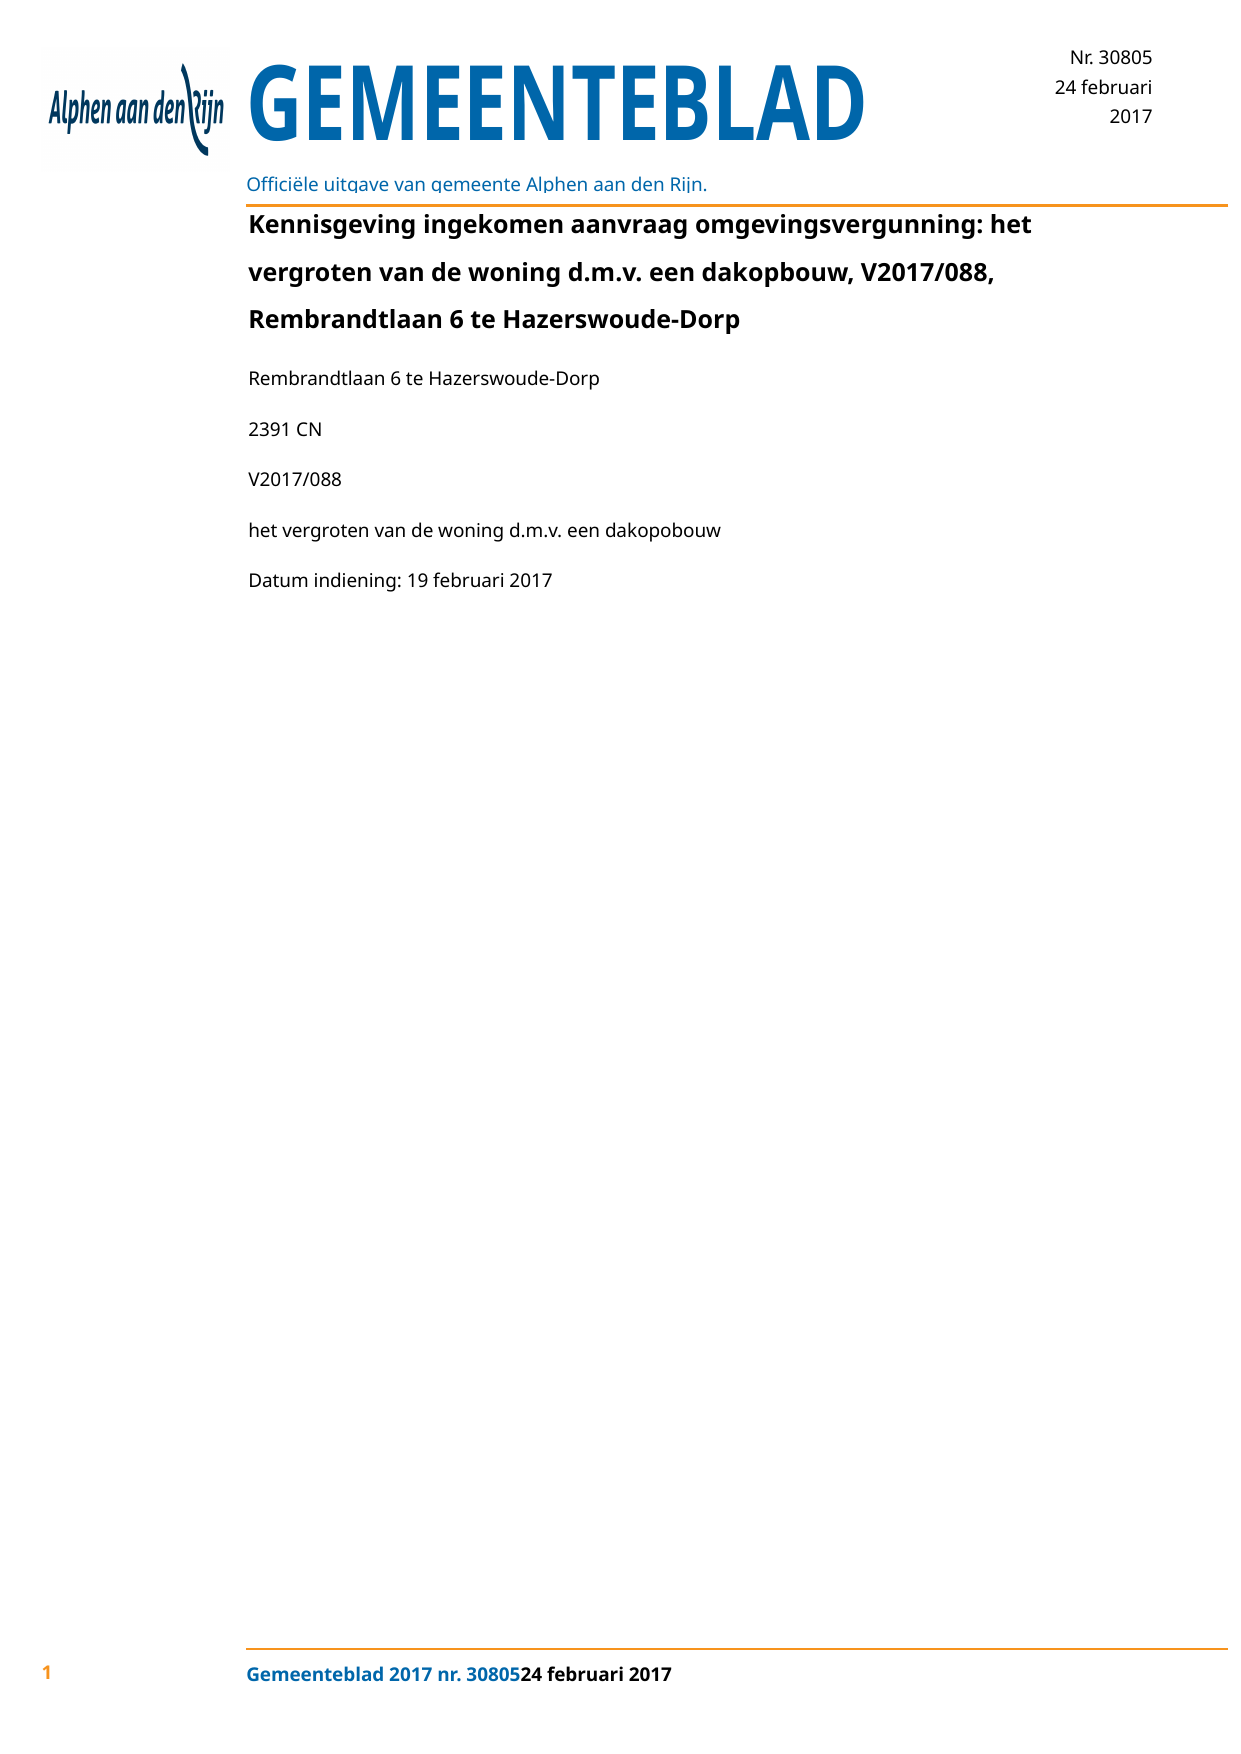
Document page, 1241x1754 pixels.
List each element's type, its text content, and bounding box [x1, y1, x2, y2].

text Datum indiening: 19 februari 2017 [248, 567, 1152, 593]
text 2391 CN [248, 416, 1152, 442]
text het vergroten van de woning d.m.v. een dakopobouw [248, 517, 1152, 542]
text Kennisgeving ingekomen aanvraag omgevingsvergunning: het vergroten van de woning d.m.v. een dakopbouw, V2017/088, Rembrandtlaan 6 te Hazerswoude-Dorp [248, 207, 1152, 336]
picture [41, 47, 231, 172]
text V2017/088 [248, 466, 1152, 492]
text Rembrandtlaan 6 te Hazerswoude-Dorp [248, 366, 1152, 391]
